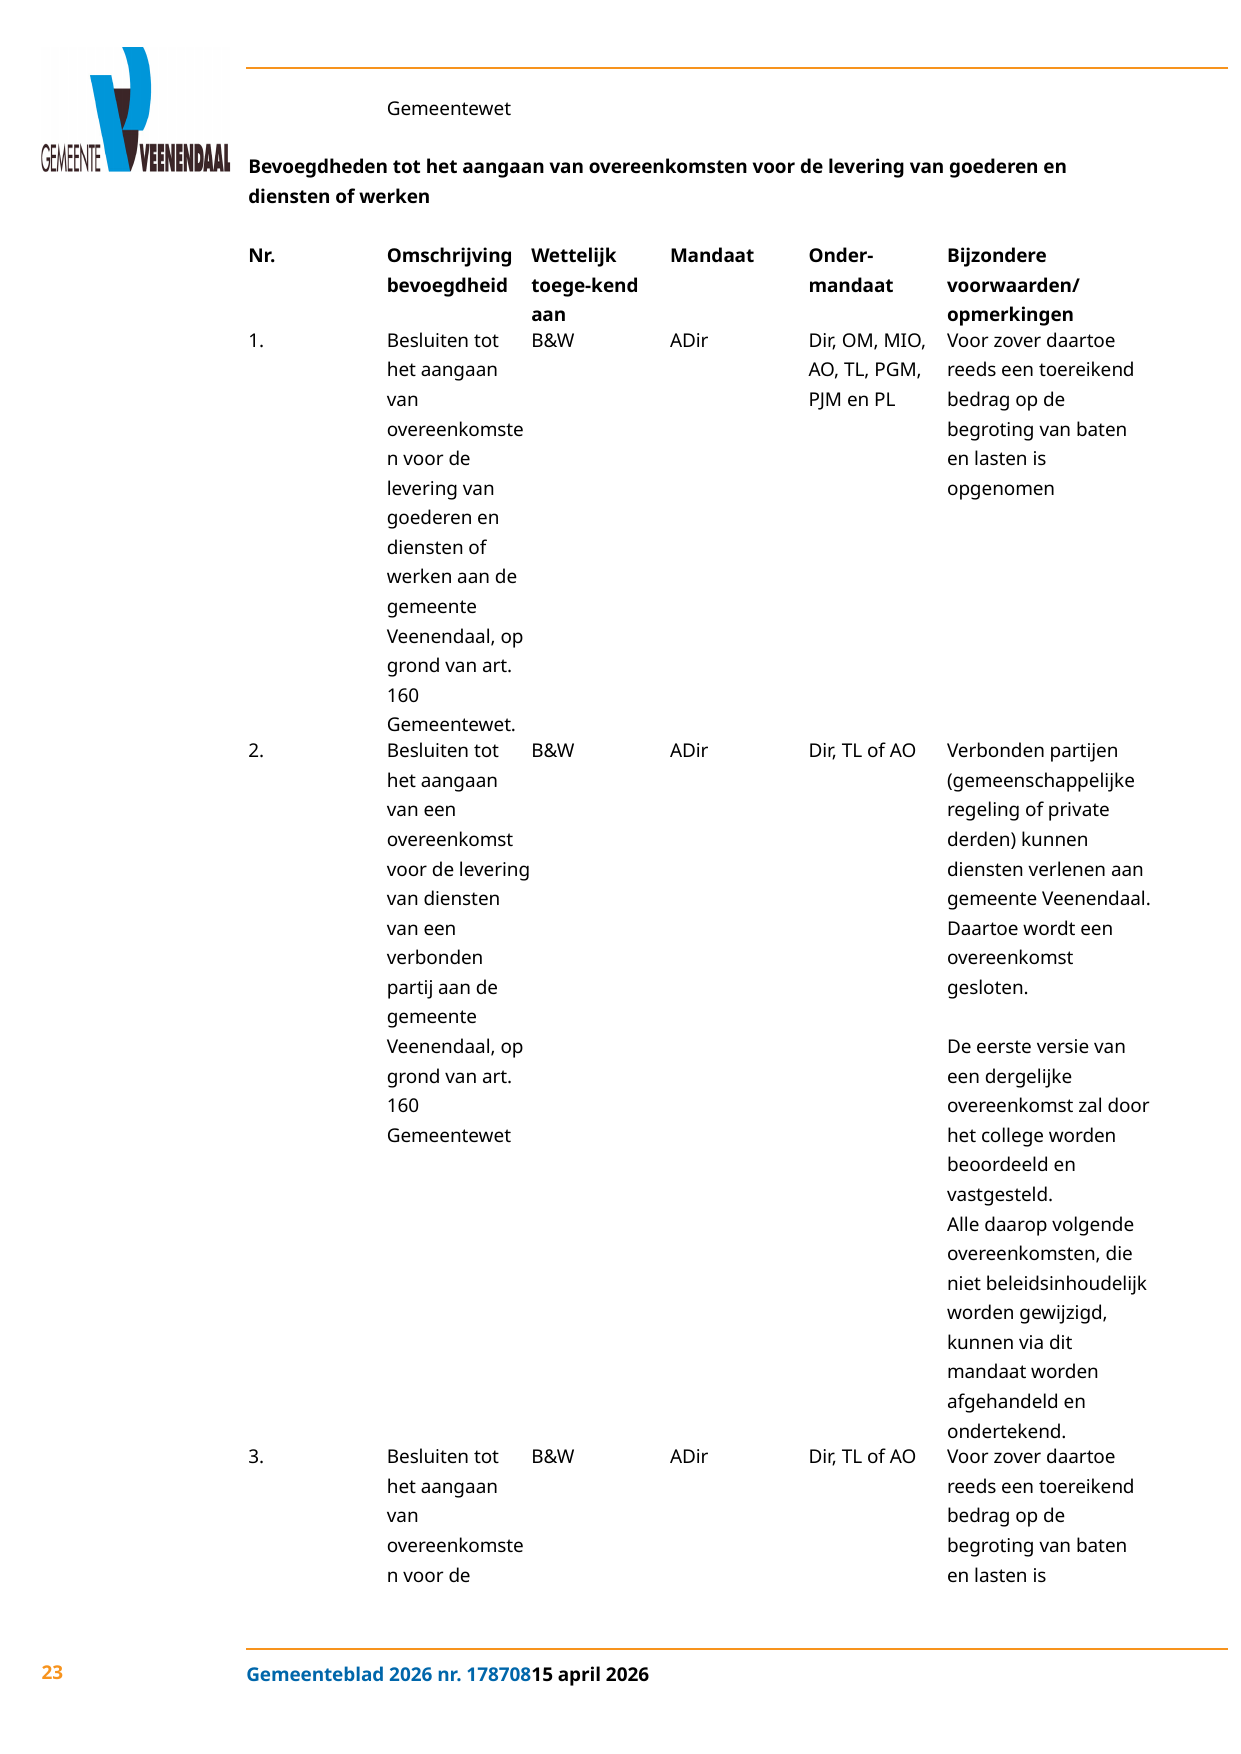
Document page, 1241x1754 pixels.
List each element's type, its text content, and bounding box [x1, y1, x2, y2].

table_header Bijzondere voorwaarden/ opmerkingen [947, 242, 1152, 327]
table_cell Gemeentewet [387, 95, 531, 121]
table_cell [808, 95, 947, 121]
table_cell B&W [531, 1444, 670, 1588]
table_cell Besluiten tot het aangaan van een overeenkomst voor de levering van diensten van een verbonden partij aan de gemeente Veenendaal, op grond van art. 160 Gemeentewet [387, 738, 531, 1443]
table_cell Besluiten tot het aangaan van overeenkomsten voor de [387, 1444, 531, 1588]
table_cell 3. [248, 1444, 387, 1588]
table_cell [670, 95, 808, 121]
table_header Omschrijving bevoegdheid [387, 242, 531, 327]
table_cell 1. [248, 327, 387, 737]
table_header Wettelijk toege-kend aan [531, 242, 670, 327]
table_header Nr. [248, 242, 387, 327]
table_cell ADir [670, 738, 808, 1443]
table_cell [947, 95, 1152, 121]
table_header Onder-mandaat [808, 242, 947, 327]
table_cell Dir, TL of AO [808, 1444, 947, 1588]
table_cell [531, 95, 670, 121]
table_cell ADir [670, 1444, 808, 1588]
table_cell B&W [531, 327, 670, 737]
table_cell Besluiten tot het aangaan van overeenkomsten voor de levering van goederen en diensten of werken aan de gemeente Veenendaal, op grond van art. 160 Gemeentewet. [387, 327, 531, 737]
table_cell Dir, OM, MIO, AO, TL, PGM, PJM en PL [808, 327, 947, 737]
table_cell 2. [248, 738, 387, 1443]
table_header Mandaat [670, 242, 808, 327]
picture [41, 47, 130, 172]
table_cell Voor zover daartoe reeds een toereikend bedrag op de begroting van baten en lasten is [947, 1444, 1152, 1588]
text Bevoegdheden tot het aangaan van overeenkomsten voor de levering van goederen en diensten of werken [248, 153, 1152, 209]
table_cell Voor zover daartoe reeds een toereikend bedrag op de begroting van baten en lasten is opgenomen [947, 327, 1152, 737]
table_cell [248, 95, 387, 121]
table_cell B&W [531, 738, 670, 1443]
table_cell Dir, TL of AO [808, 738, 947, 1443]
picture [123, 47, 231, 172]
table_cell Verbonden partijen (gemeenschappelijke regeling of private derden) kunnen diensten verlenen aan gemeente Veenendaal. Daartoe wordt een overeenkomst gesloten. De eerste versie van een dergelijke overeenkomst zal door het college worden beoordeeld en vastgesteld. Alle daarop volgende overeenkomsten, die niet beleidsinhoudelijk worden gewijzigd, kunnen via dit mandaat worden afgehandeld en ondertekend. [947, 738, 1152, 1443]
table_cell ADir [670, 327, 808, 737]
